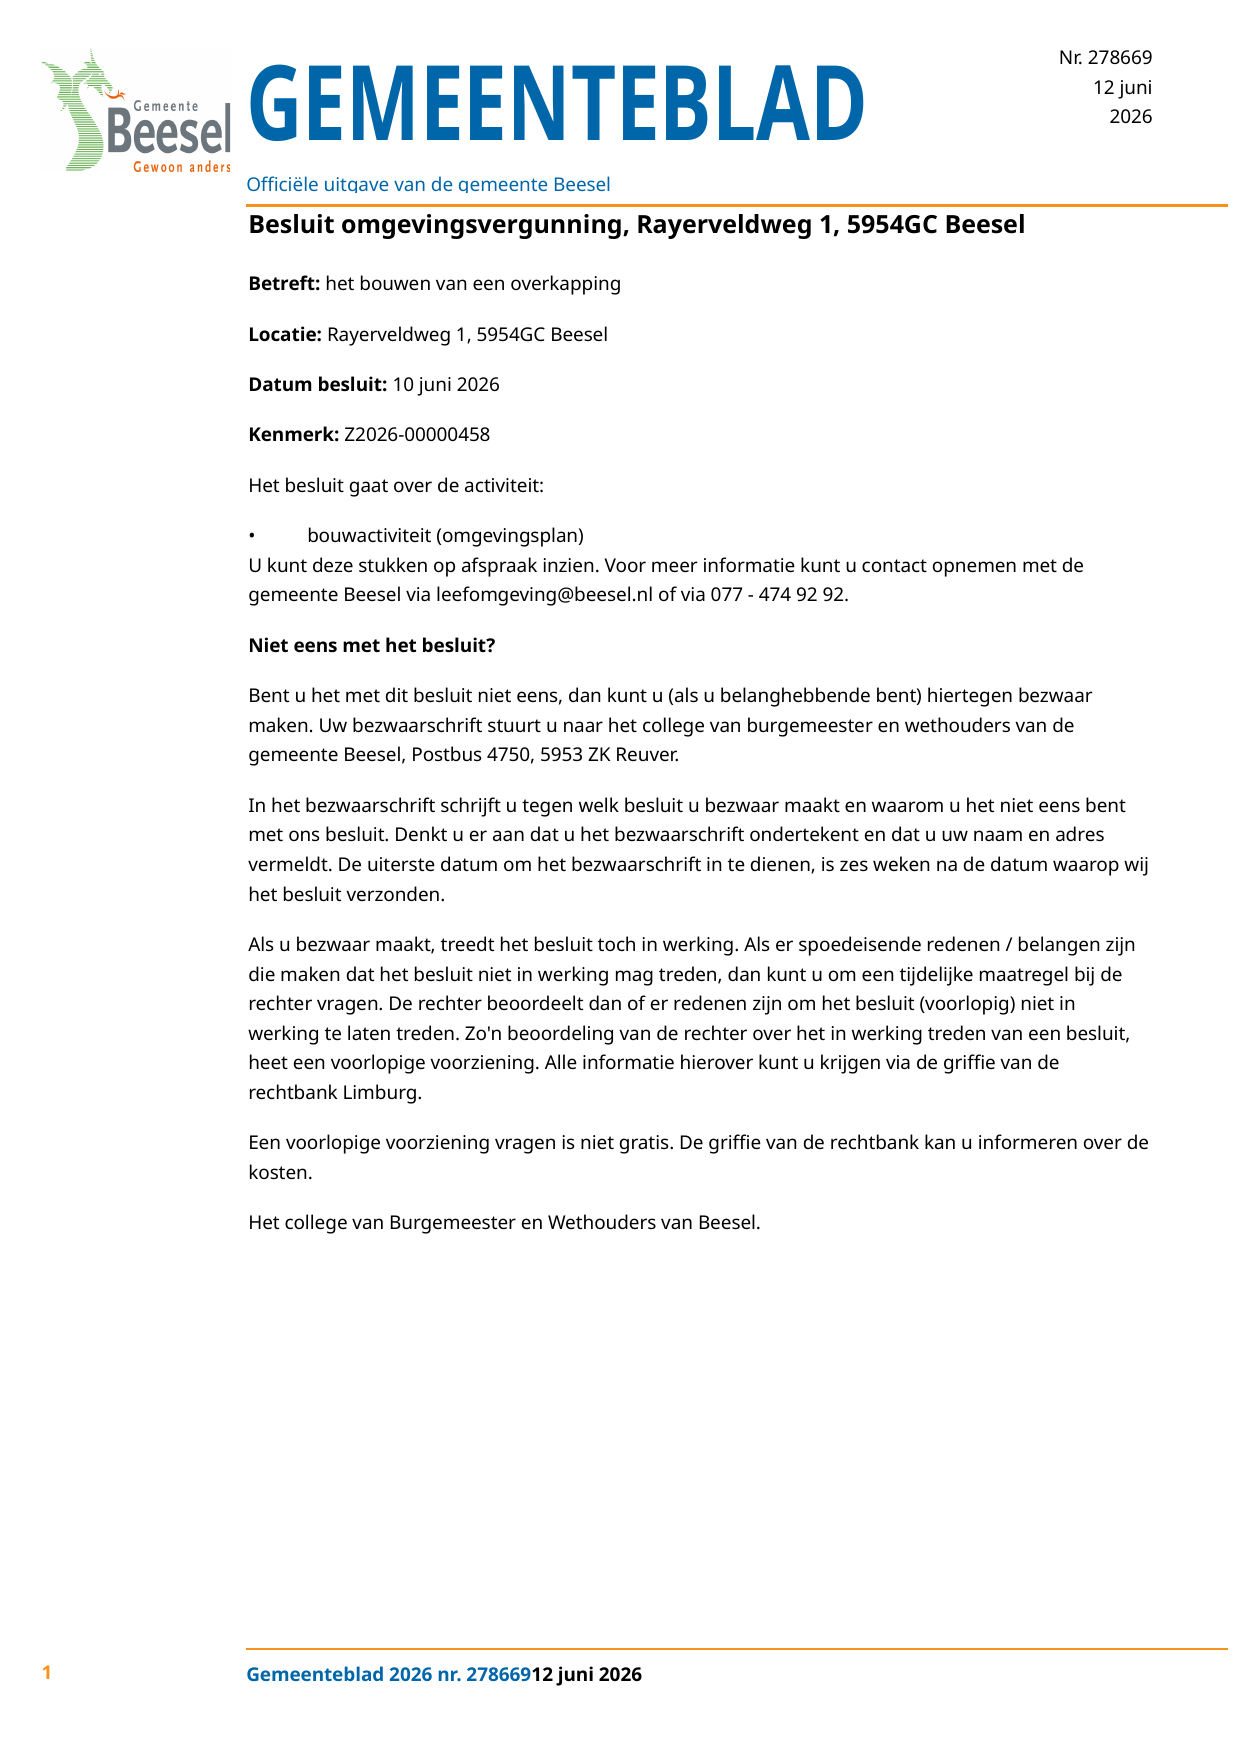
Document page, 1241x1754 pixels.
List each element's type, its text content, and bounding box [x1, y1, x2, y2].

text Niet eens met het besluit? [248, 632, 1152, 658]
text Betreft: het bouwen van een overkapping [248, 270, 1152, 296]
text U kunt deze stukken op afspraak inzien. Voor meer informatie kunt u contact opnemen met de gemeente Beesel via leefomgeving@beesel.nl of via 077 - 474 92 92. [248, 552, 1152, 607]
picture [41, 47, 231, 172]
text Locatie: Rayerveldweg 1, 5954GC Beesel [248, 321, 1152, 346]
text Datum besluit: 10 juni 2026 [248, 371, 1152, 397]
text Het college van Burgemeester en Wethouders van Beesel. [248, 1209, 1152, 1235]
text Bent u het met dit besluit niet eens, dan kunt u (als u belanghebbende bent) hiertegen bezwaar maken. Uw bezwaarschrift stuurt u naar het college van burgemeester en wethouders van de gemeente Beesel, Postbus 4750, 5953 ZK Reuver. [248, 682, 1152, 767]
text Als u bezwaar maakt, treedt het besluit toch in werking. Als er spoedeisende redenen / belangen zijn die maken dat het besluit niet in werking mag treden, dan kunt u om een tijdelijke maatregel bij de rechter vragen. De rechter beoordeelt dan of er redenen zijn om het besluit (voorlopig) niet in werking te laten treden. Zo'n beoordeling van de rechter over het in werking treden van een besluit, heet een voorlopige voorziening. Alle informatie hierover kunt u krijgen via de griffie van de rechtbank Limburg. [248, 931, 1152, 1105]
text Het besluit gaat over de activiteit: [248, 472, 1152, 498]
list bouwactiviteit (omgevingsplan) [248, 522, 1152, 548]
text Een voorlopige voorziening vragen is niet gratis. De griffie van de rechtbank kan u informeren over de kosten. [248, 1129, 1152, 1185]
text In het bezwaarschrift schrijft u tegen welk besluit u bezwaar maakt en waarom u het niet eens bent met ons besluit. Denkt u er aan dat u het bezwaarschrift ondertekent en dat u uw naam en adres vermeldt. De uiterste datum om het bezwaarschrift in te dienen, is zes weken na de datum waarop wij het besluit verzonden. [248, 792, 1152, 906]
text Kenmerk: Z2026-00000458 [248, 422, 1152, 447]
text Besluit omgevingsvergunning, Rayerveldweg 1, 5954GC Beesel [248, 207, 1152, 241]
